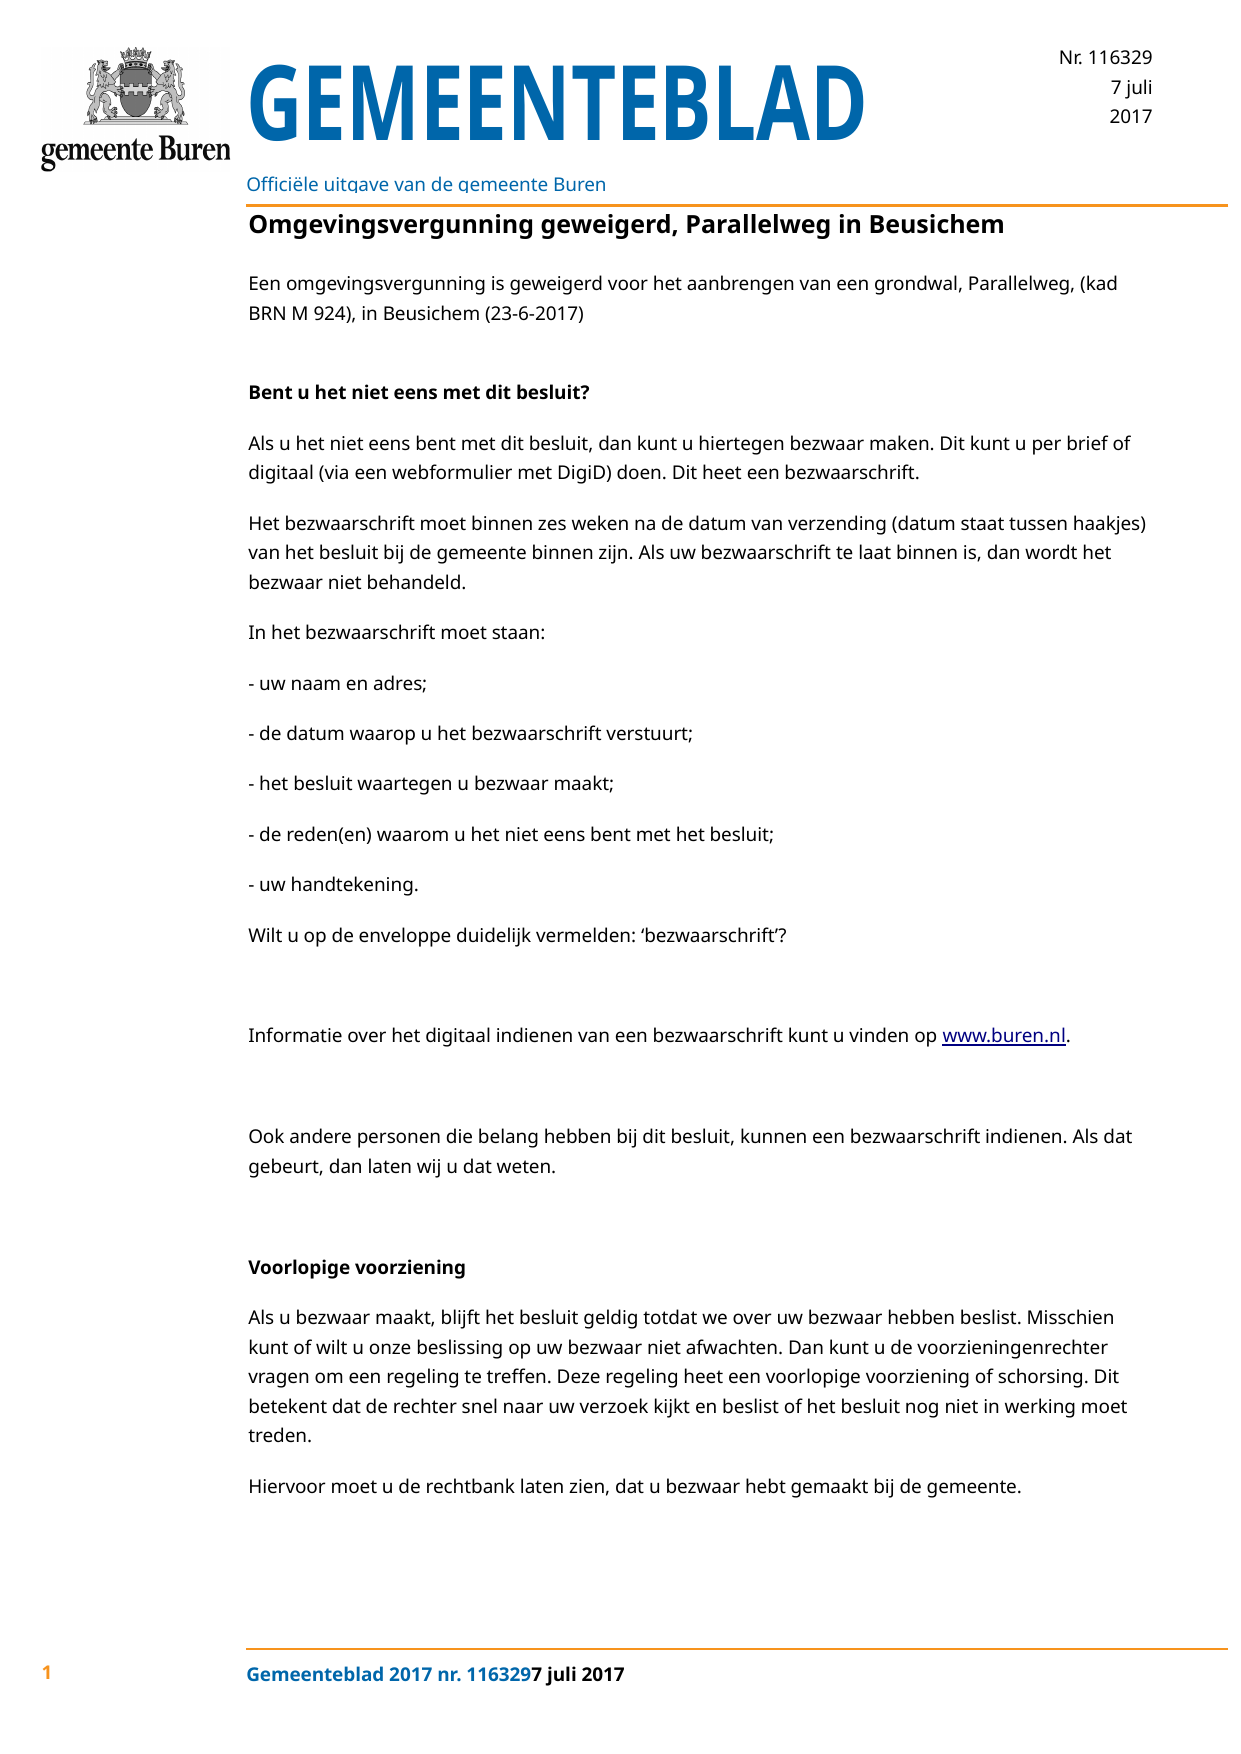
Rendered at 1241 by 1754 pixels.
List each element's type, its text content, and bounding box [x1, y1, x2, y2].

text Voorlopige voorziening [248, 1254, 1152, 1280]
text - de datum waarop u het bezwaarschrift verstuurt; [248, 720, 1152, 746]
text - uw handtekening. [248, 871, 1152, 897]
text Als u bezwaar maakt, blijft het besluit geldig totdat we over uw bezwaar hebben beslist. Misschien kunt of wilt u onze beslissing op uw bezwaar niet afwachten. Dan kunt u de voorzieningenrechter vragen om een regeling te treffen. Deze regeling heet een voorlopige voorziening of schorsing. Dit betekent dat de rechter snel naar uw verzoek kijkt en beslist of het besluit nog niet in werking moet treden. [248, 1304, 1152, 1448]
text Een omgevingsvergunning is geweigerd voor het aanbrengen van een grondwal, Parallelweg, (kad BRN M 924), in Beusichem (23-6-2017) [248, 270, 1152, 326]
text Bent u het niet eens met dit besluit? [248, 379, 1152, 405]
text In het bezwaarschrift moet staan: [248, 619, 1152, 645]
text Hiervoor moet u de rechtbank laten zien, dat u bezwaar hebt gemaakt bij de gemeente. [248, 1473, 1152, 1499]
text Omgevingsvergunning geweigerd, Parallelweg in Beusichem [248, 207, 1152, 241]
text - de reden(en) waarom u het niet eens bent met het besluit; [248, 821, 1152, 847]
table_header [248, 350, 1152, 376]
text Informatie over het digitaal indienen van een bezwaarschrift kunt u vinden op www.buren.nl. [248, 1023, 1152, 1048]
picture [41, 47, 231, 172]
text - het besluit waartegen u bezwaar maakt; [248, 771, 1152, 796]
text Ook andere personen die belang hebben bij dit besluit, kunnen een bezwaarschrift indienen. Als dat gebeurt, dan laten wij u dat weten. [248, 1123, 1152, 1179]
text - uw naam en adres; [248, 670, 1152, 696]
text Als u het niet eens bent met dit besluit, dan kunt u hiertegen bezwaar maken. Dit kunt u per brief of digitaal (via een webformulier met DigiD) doen. Dit heet een bezwaarschrift. [248, 430, 1152, 485]
text Het bezwaarschrift moet binnen zes weken na de datum van verzending (datum staat tussen haakjes) van het besluit bij de gemeente binnen zijn. Als uw bezwaarschrift te laat binnen is, dan wordt het bezwaar niet behandeld. [248, 510, 1152, 595]
text Wilt u op de enveloppe duidelijk vermelden: ‘bezwaarschrift’? [248, 922, 1152, 948]
